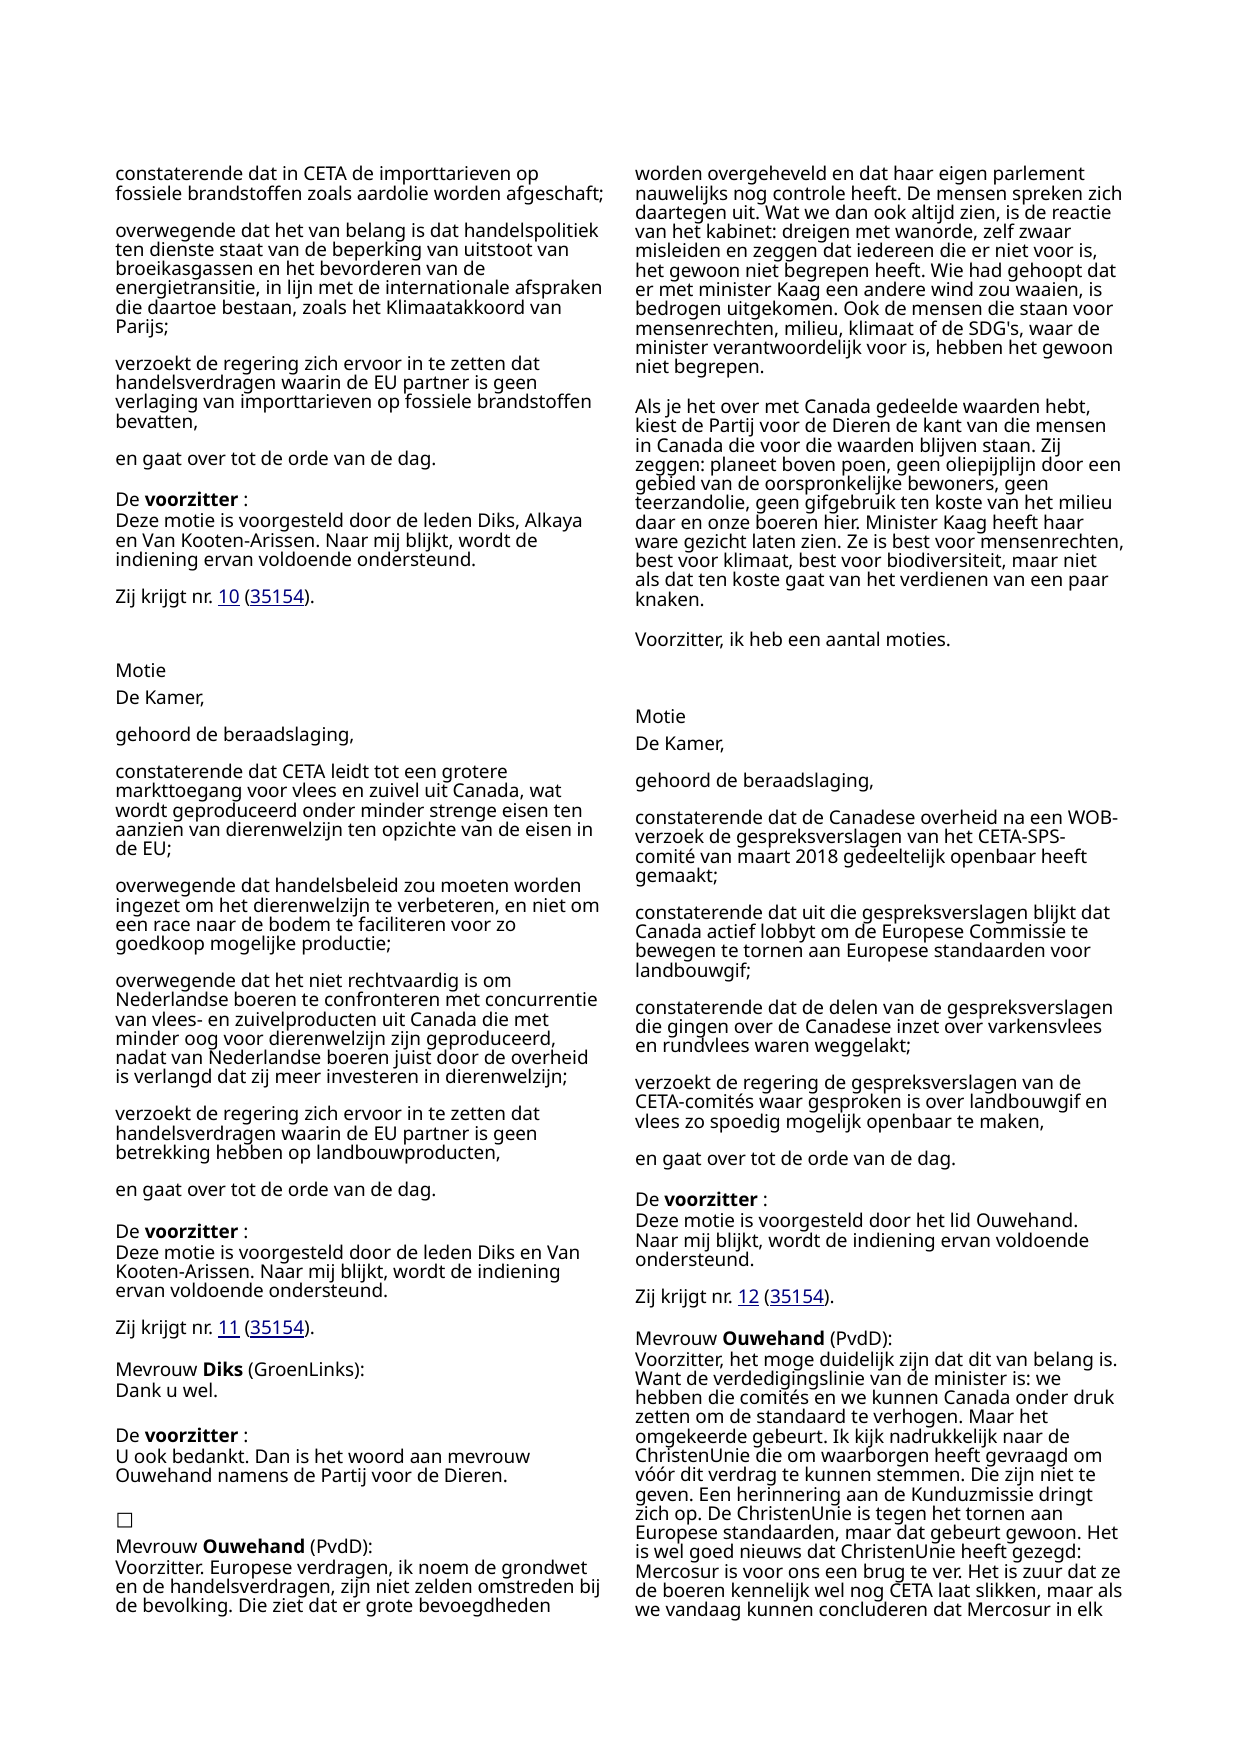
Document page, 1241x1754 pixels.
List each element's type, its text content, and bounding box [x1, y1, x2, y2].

text constaterende dat CETA leidt tot een grotere markttoegang voor vlees en zuivel uit Canada, wat wordt geproduceerd onder minder strenge eisen ten aanzien van dierenwelzijn ten opzichte van de eisen in de EU; [115, 763, 605, 859]
text Mevrouw Ouwehand (PvdD): [115, 1533, 605, 1559]
text Voorzitter, het moge duidelijk zijn dat dit van belang is. Want de verdedigingslinie van de minister is: we hebben die comités en we kunnen Canada onder druk zetten om de standaard te verhogen. Maar het omgekeerde gebeurt. Ik kijk nadrukkelijk naar de ChristenUnie die om waarborgen heeft gevraagd om vóór dit verdrag te kunnen stemmen. Die zijn niet te geven. Een herinnering aan de Kunduzmissie dringt zich op. De ChristenUnie is tegen het tornen aan Europese standaarden, maar dat gebeurt gewoon. Het is wel goed nieuws dat ChristenUnie heeft gezegd: Mercosur is voor ons een brug te ver. Het is zuur dat ze de boeren kennelijk wel nog CETA laat slikken, maar als we vandaag kunnen concluderen dat Mercosur in elk [635, 1351, 1125, 1621]
text constaterende dat de Canadese overheid na een WOB-verzoek de gespreksverslagen van het CETA-SPS-comité van maart 2018 gedeeltelijk openbaar heeft gemaakt; [635, 809, 1125, 886]
text worden overgeheveld en dat haar eigen parlement nauwelijks nog controle heeft. De mensen spreken zich daartegen uit. Wat we dan ook altijd zien, is de reactie van het kabinet: dreigen met wanorde, zelf zwaar misleiden en zeggen dat iedereen die er niet voor is, het gewoon niet begrepen heeft. Wie had gehoopt dat er met minister Kaag een andere wind zou waaien, is bedrogen uitgekomen. Ook de mensen die staan voor mensenrechten, milieu, klimaat of de SDG's, waar de minister verantwoordelijk voor is, hebben het gewoon niet begrepen. [635, 165, 1125, 377]
text overwegende dat handelsbeleid zou moeten worden ingezet om het dierenwelzijn te verbeteren, en niet om een race naar de bodem te faciliteren voor zo goedkoop mogelijke productie; [115, 877, 605, 954]
text Mevrouw Ouwehand (PvdD): [635, 1325, 1125, 1351]
text verzoekt de regering zich ervoor in te zetten dat handelsverdragen waarin de EU partner is geen betrekking hebben op landbouwproducten, [115, 1105, 605, 1163]
text U ook bedankt. Dan is het woord aan mevrouw Ouwehand namens de Partij voor de Dieren. [115, 1448, 605, 1486]
text Zij krijgt nr. 12 (35154). [635, 1288, 1125, 1307]
text Als je het over met Canada gedeelde waarden hebt, kiest de Partij voor de Dieren de kant van die mensen in Canada die voor die waarden blijven staan. Zij zeggen: planeet boven poen, geen oliepijplijn door een gebied van de oorspronkelijke bewoners, geen teerzandolie, geen gifgebruik ten koste van het milieu daar en onze boeren hier. Minister Kaag heeft haar ware gezicht laten zien. Ze is best voor mensenrechten, best voor klimaat, best voor biodiversiteit, maar niet als dat ten koste gaat van het verdienen van een paar knaken. [635, 398, 1125, 610]
text De Kamer, [635, 735, 1125, 754]
text ⬜ [115, 1507, 605, 1533]
text Dank u wel. [115, 1382, 605, 1401]
text De voorzitter : [635, 1187, 1125, 1212]
text De Kamer, [115, 689, 605, 708]
text gehoord de beraadslaging, [115, 726, 605, 746]
text De voorzitter : [115, 1218, 605, 1244]
text en gaat over tot de orde van de dag. [115, 450, 605, 469]
text gehoord de beraadslaging, [635, 772, 1125, 791]
text Motie [635, 703, 1125, 729]
text en gaat over tot de orde van de dag. [635, 1150, 1125, 1169]
text De voorzitter : [115, 1422, 605, 1448]
text Motie [115, 658, 605, 683]
text verzoekt de regering zich ervoor in te zetten dat handelsverdragen waarin de EU partner is geen verlaging van importtarieven op fossiele brandstoffen bevatten, [115, 355, 605, 432]
text Voorzitter, ik heb een aantal moties. [635, 631, 1125, 650]
text overwegende dat het van belang is dat handelspolitiek ten dienste staat van de beperking van uitstoot van broeikasgassen en het bevorderen van de energietransitie, in lijn met de internationale afspraken die daartoe bestaan, zoals het Klimaatakkoord van Parijs; [115, 222, 605, 337]
text en gaat over tot de orde van de dag. [115, 1181, 605, 1200]
text constaterende dat uit die gespreksverslagen blijkt dat Canada actief lobbyt om de Europese Commissie te bewegen te tornen aan Europese standaarden voor landbouwgif; [635, 904, 1125, 981]
text Mevrouw Diks (GroenLinks): [115, 1356, 605, 1382]
text constaterende dat de delen van de gespreksverslagen die gingen over de Canadese inzet over varkensvlees en rundvlees waren weggelakt; [635, 999, 1125, 1056]
text overwegende dat het niet rechtvaardig is om Nederlandse boeren te confronteren met concurrentie van vlees- en zuivelproducten uit Canada die met minder oog voor dierenwelzijn zijn geproduceerd, nadat van Nederlandse boeren juist door de overheid is verlangd dat zij meer investeren in dierenwelzijn; [115, 972, 605, 1088]
text Deze motie is voorgesteld door de leden Diks en Van Kooten-Arissen. Naar mij blijkt, wordt de indiening ervan voldoende ondersteund. [115, 1244, 605, 1301]
text Deze motie is voorgesteld door het lid Ouwehand. Naar mij blijkt, wordt de indiening ervan voldoende ondersteund. [635, 1212, 1125, 1270]
text Deze motie is voorgesteld door de leden Diks, Alkaya en Van Kooten-Arissen. Naar mij blijkt, wordt de indiening ervan voldoende ondersteund. [115, 512, 605, 570]
text constaterende dat in CETA de importtarieven op fossiele brandstoffen zoals aardolie worden afgeschaft; [115, 165, 605, 204]
text De voorzitter : [115, 487, 605, 512]
text Zij krijgt nr. 10 (35154). [115, 588, 605, 607]
text verzoekt de regering de gespreksverslagen van de CETA-comités waar gesproken is over landbouwgif en vlees zo spoedig mogelijk openbaar te maken, [635, 1074, 1125, 1132]
text Voorzitter. Europese verdragen, ik noem de grondwet en de handelsverdragen, zijn niet zelden omstreden bij de bevolking. Die ziet dat er grote bevoegdheden [115, 1559, 605, 1616]
text Zij krijgt nr. 11 (35154). [115, 1319, 605, 1338]
